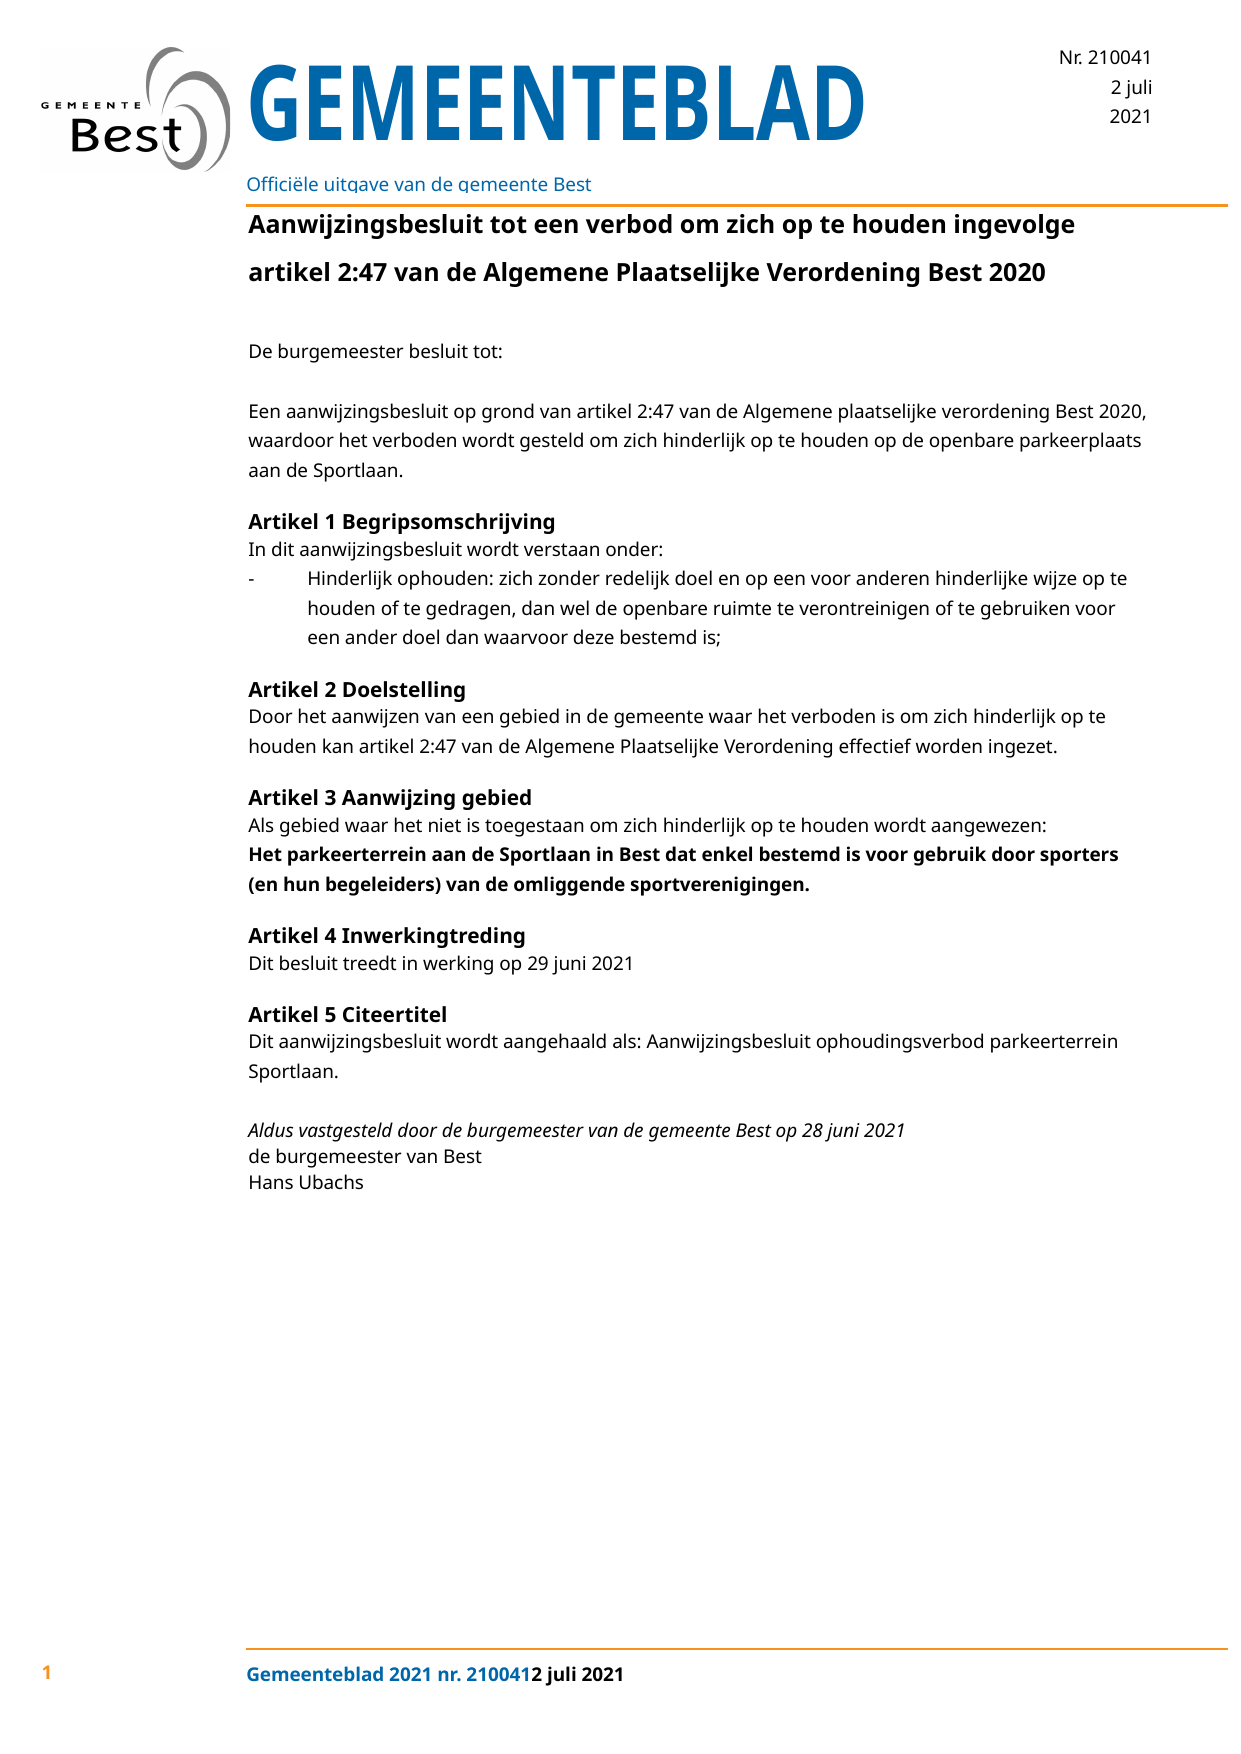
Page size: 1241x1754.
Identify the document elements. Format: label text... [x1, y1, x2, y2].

text Artikel 5 Citeertitel [248, 1000, 1152, 1029]
text Artikel 1 Begripsomschrijving [248, 507, 1152, 536]
text Het parkeerterrein aan de Sportlaan in Best dat enkel bestemd is voor gebruik door sporters (en hun begeleiders) van de omliggende sportverenigingen. [248, 841, 1152, 897]
text Dit besluit treedt in werking op 29 juni 2021 [248, 950, 1152, 976]
text Artikel 2 Doelstelling [248, 675, 1152, 703]
text De burgemeester besluit tot: [248, 339, 1152, 364]
text In dit aanwijzingsbesluit wordt verstaan onder: [248, 536, 1152, 562]
text Door het aanwijzen van een gebied in de gemeente waar het verboden is om zich hinderlijk op te houden kan artikel 2:47 van de Algemene Plaatselijke Verordening effectief worden ingezet. [248, 703, 1152, 759]
picture [41, 47, 231, 172]
text Dit aanwijzingsbesluit wordt aangehaald als: Aanwijzingsbesluit ophoudingsverbod parkeerterrein Sportlaan. [248, 1029, 1152, 1084]
list Hinderlijk ophouden: zich zonder redelijk doel en op een voor anderen hinderlijke wijze op te houden of te gedragen, dan wel de openbare ruimte te verontreinigen of te gebruiken voor een ander doel dan waarvoor deze bestemd is; [248, 565, 1152, 650]
text Aldus vastgesteld door de burgemeester van de gemeente Best op 28 juni 2021 [248, 1117, 1152, 1143]
text Hans Ubachs [248, 1169, 1152, 1195]
text Een aanwijzingsbesluit op grond van artikel 2:47 van de Algemene plaatselijke verordening Best 2020, waardoor het verboden wordt gesteld om zich hinderlijk op te houden op de openbare parkeerplaats aan de Sportlaan. [248, 398, 1152, 483]
text Aanwijzingsbesluit tot een verbod om zich op te houden ingevolge artikel 2:47 van de Algemene Plaatselijke Verordening Best 2020 [248, 207, 1152, 288]
text Als gebied waar het niet is toegestaan om zich hinderlijk op te houden wordt aangewezen: [248, 812, 1152, 838]
text Artikel 4 Inwerkingtreding [248, 921, 1152, 950]
text de burgemeester van Best [248, 1143, 1152, 1169]
text Artikel 3 Aanwijzing gebied [248, 783, 1152, 812]
